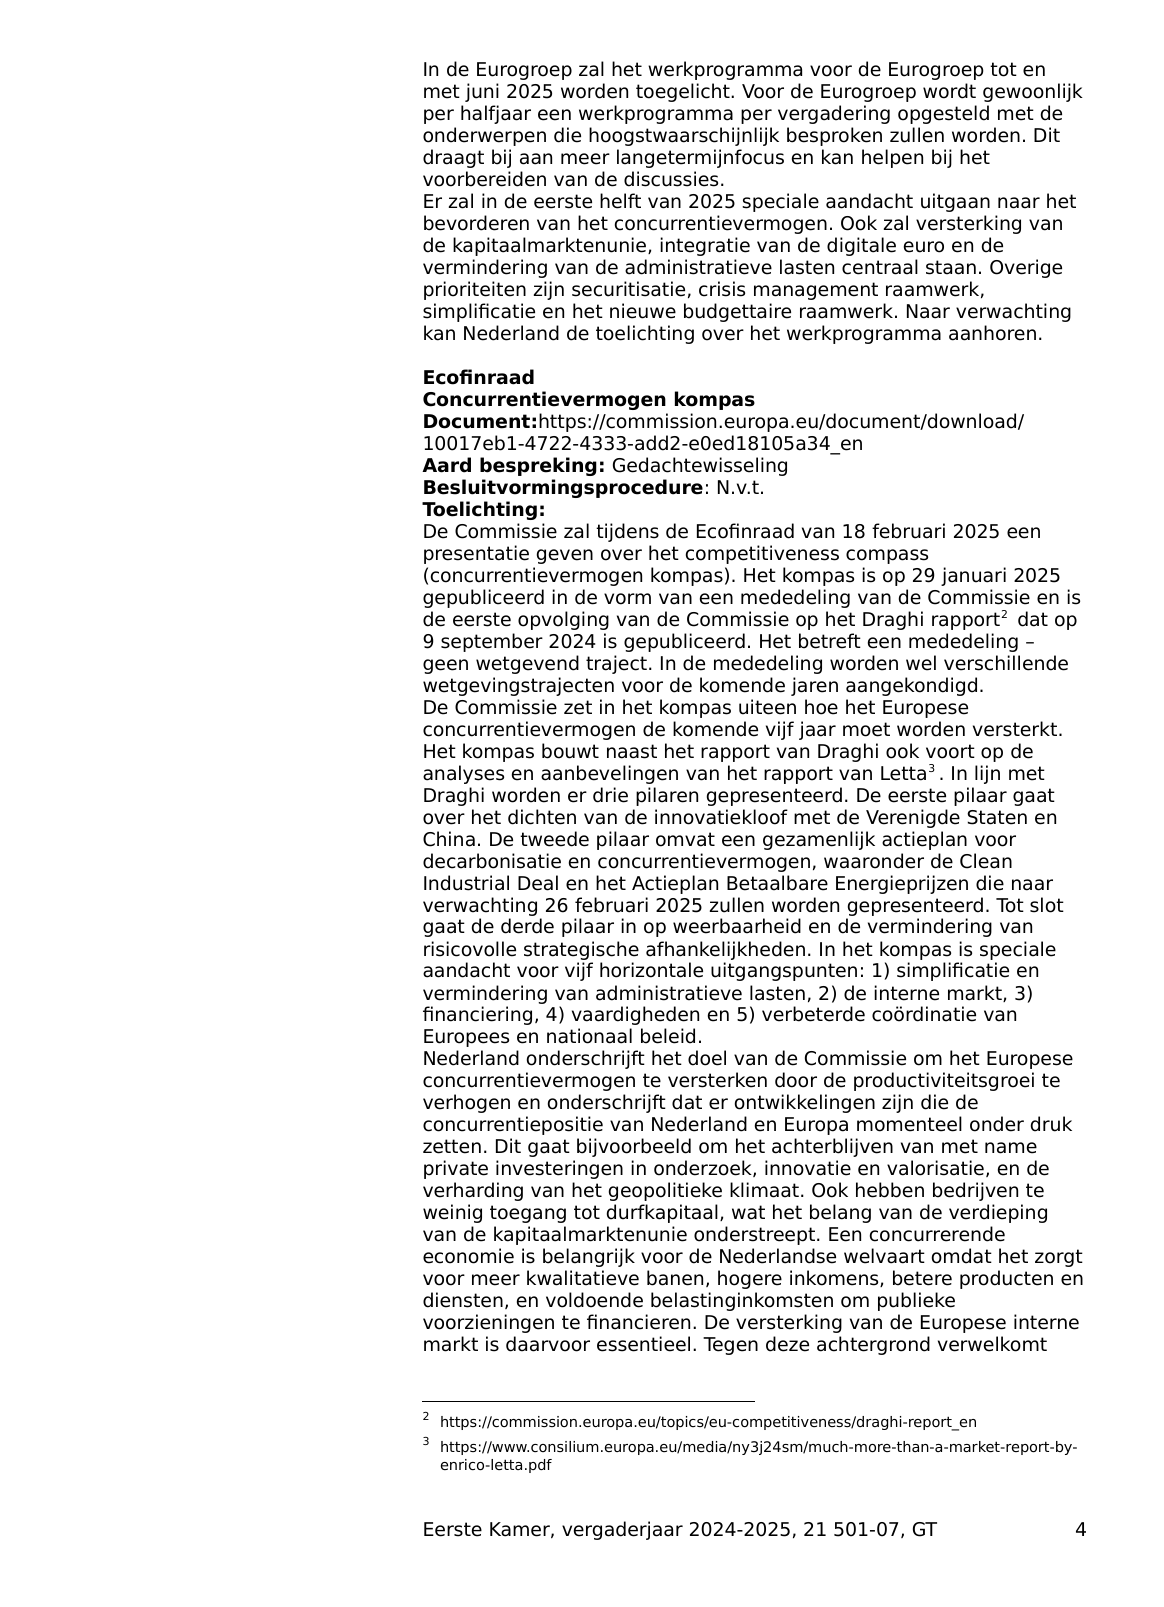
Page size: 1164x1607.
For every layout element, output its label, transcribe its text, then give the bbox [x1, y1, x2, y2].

text https://www.consilium.europa.eu/media/ny3j24sm/much-more-than-a-market-report-by-enrico-letta.pdf [422, 1435, 1087, 1474]
text https://commission.europa.eu/topics/eu-competitiveness/draghi-report_en [422, 1410, 1087, 1432]
text Concurrentievermogen kompas [422, 389, 1087, 411]
text Ecofinraad [422, 367, 1087, 389]
text Besluitvormingsprocedure: N.v.t. [422, 477, 1087, 499]
text Nederland onderschrijft het doel van de Commissie om het Europese concurrentievermogen te versterken door de productiviteitsgroei te verhogen en onderschrijft dat er ontwikkelingen zijn die de concurrentiepositie van Nederland en Europa momenteel onder druk zetten. Dit gaat bijvoorbeeld om het achterblijven van met name private investeringen in onderzoek, innovatie en valorisatie, en de verharding van het geopolitieke klimaat. Ook hebben bedrijven te weinig toegang tot durfkapitaal, wat het belang van de verdieping van de kapitaalmarktenunie onderstreept. Een concurrerende economie is belangrijk voor de Nederlandse welvaart omdat het zorgt voor meer kwalitatieve banen, hogere inkomens, betere producten en diensten, en voldoende belastinginkomsten om publieke voorzieningen te financieren. De versterking van de Europese interne markt is daarvoor essentieel. Tegen deze achtergrond verwelkomt [422, 1048, 1087, 1356]
text Document:https://commission.europa.eu/document/download/10017eb1-4722-4333-add2-e0ed18105a34_en [422, 411, 1087, 455]
text Aard bespreking: Gedachtewisseling [422, 455, 1087, 477]
text De Commissie zal tijdens de Ecofinraad van 18 februari 2025 een presentatie geven over het competitiveness compass (concurrentievermogen kompas). Het kompas is op 29 januari 2025 gepubliceerd in de vorm van een mededeling van de Commissie en is de eerste opvolging van de Commissie op het Draghi rapport dat op 9 september 2024 is gepubliceerd. Het betreft een mededeling – geen wetgevend traject. In de mededeling worden wel verschillende wetgevingstrajecten voor de komende jaren aangekondigd. [422, 521, 1087, 697]
text Toelichting: [422, 499, 1087, 521]
text De Commissie zet in het kompas uiteen hoe het Europese concurrentievermogen de komende vijf jaar moet worden versterkt. Het kompas bouwt naast het rapport van Draghi ook voort op de analyses en aanbevelingen van het rapport van Letta. In lijn met Draghi worden er drie pilaren gepresenteerd. De eerste pilaar gaat over het dichten van de innovatiekloof met de Verenigde Staten en China. De tweede pilaar omvat een gezamenlijk actieplan voor decarbonisatie en concurrentievermogen, waaronder de Clean Industrial Deal en het Actieplan Betaalbare Energieprijzen die naar verwachting 26 februari 2025 zullen worden gepresenteerd. Tot slot gaat de derde pilaar in op weerbaarheid en de vermindering van risicovolle strategische afhankelijkheden. In het kompas is speciale aandacht voor vijf horizontale uitgangspunten: 1) simplificatie en vermindering van administratieve lasten, 2) de interne markt, 3) financiering, 4) vaardigheden en 5) verbeterde coördinatie van Europees en nationaal beleid. [422, 697, 1087, 1048]
text In de Eurogroep zal het werkprogramma voor de Eurogroep tot en met juni 2025 worden toegelicht. Voor de Eurogroep wordt gewoonlijk per halfjaar een werkprogramma per vergadering opgesteld met de onderwerpen die hoogstwaarschijnlijk besproken zullen worden. Dit draagt bij aan meer langetermijnfocus en kan helpen bij het voorbereiden van de discussies. [422, 59, 1087, 191]
text Er zal in de eerste helft van 2025 speciale aandacht uitgaan naar het bevorderen van het concurrentievermogen. Ook zal versterking van de kapitaalmarktenunie, integratie van de digitale euro en de vermindering van de administratieve lasten centraal staan. Overige prioriteiten zijn securitisatie, crisis management raamwerk, simplificatie en het nieuwe budgettaire raamwerk. Naar verwachting kan Nederland de toelichting over het werkprogramma aanhoren. [422, 191, 1087, 345]
